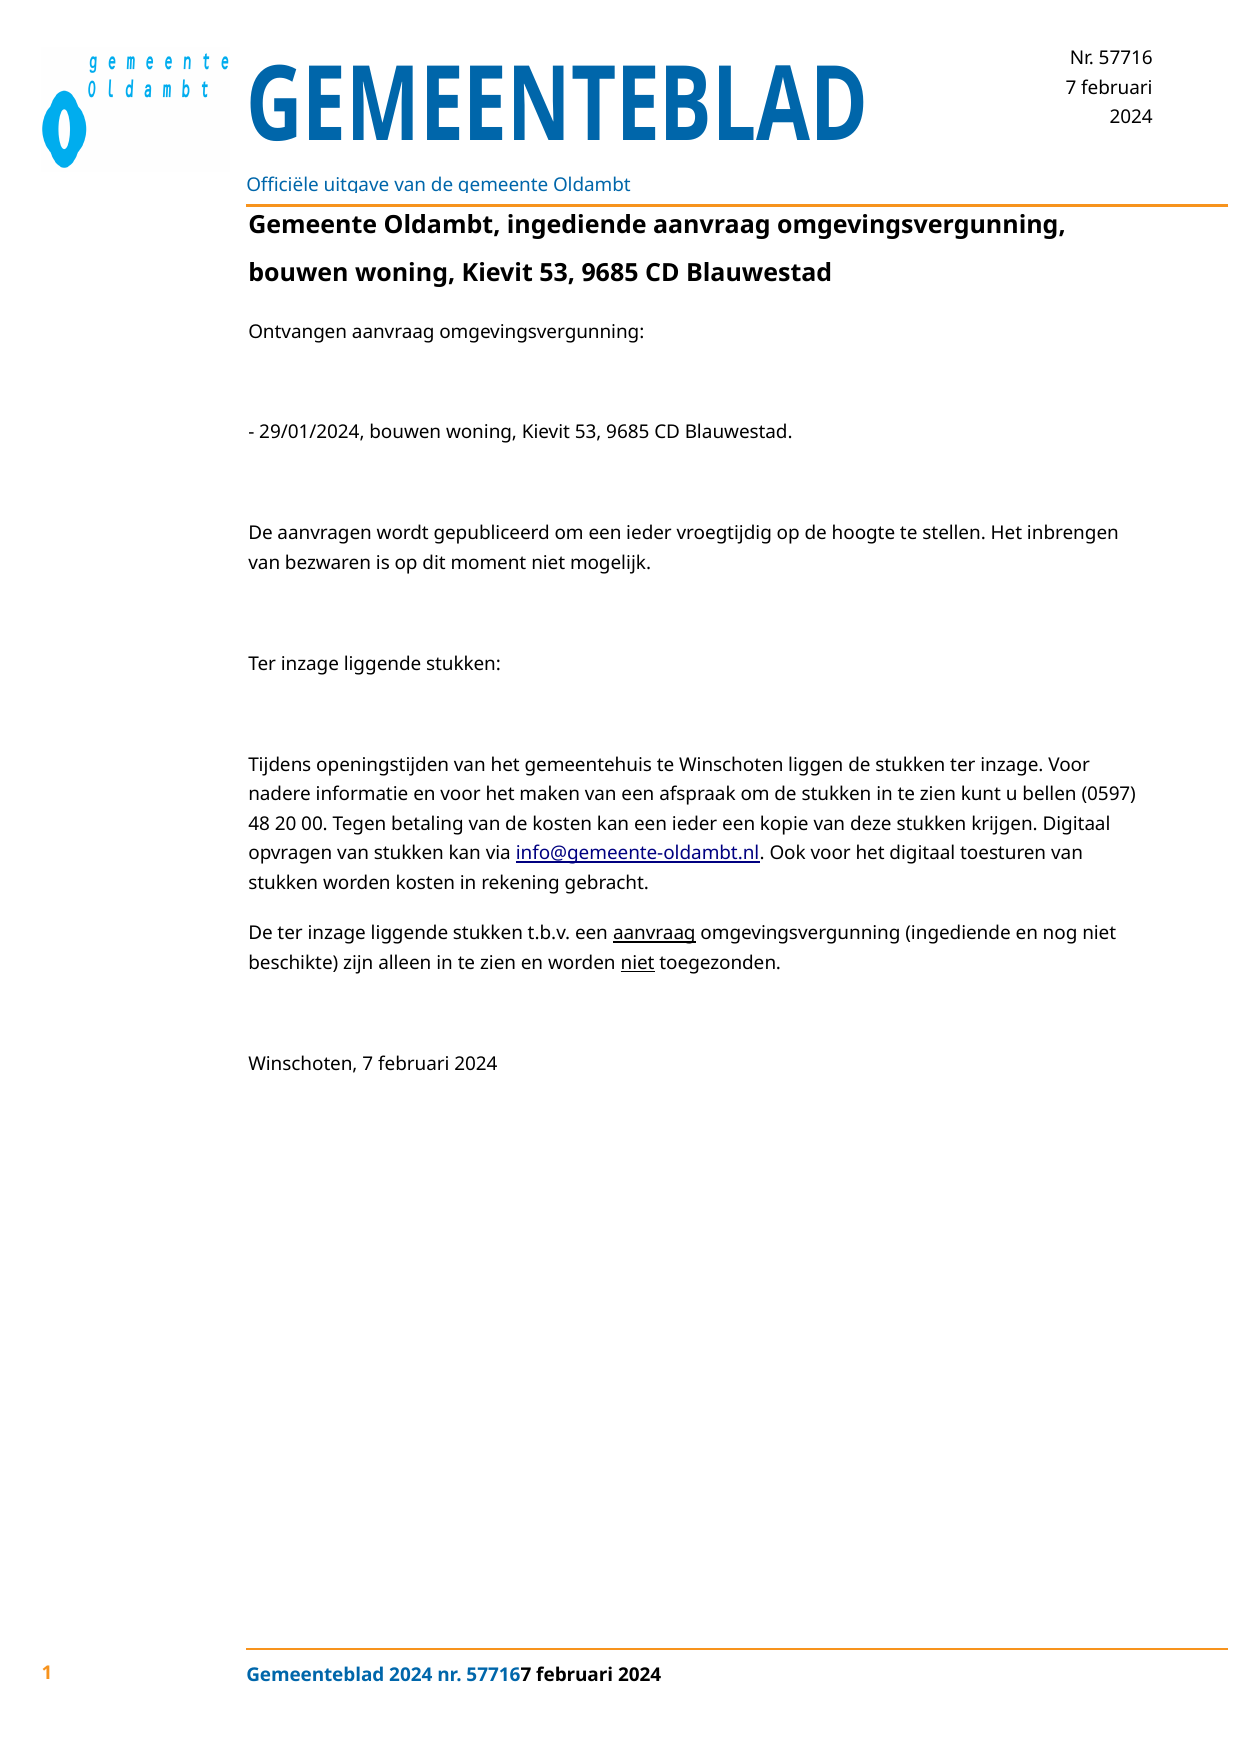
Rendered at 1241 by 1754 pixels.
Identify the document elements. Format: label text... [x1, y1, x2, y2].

text Tijdens openingstijden van het gemeentehuis te Winschoten liggen de stukken ter inzage. Voor nadere informatie en voor het maken van een afspraak om de stukken in te zien kunt u bellen (0597) 48 20 00. Tegen betaling van de kosten kan een ieder een kopie van deze stukken krijgen. Digitaal opvragen van stukken kan via info@gemeente-oldambt.nl. Ook voor het digitaal toesturen van stukken worden kosten in rekening gebracht. [248, 751, 1152, 895]
text - 29/01/2024, bouwen woning, Kievit 53, 9685 CD Blauwestad. [248, 419, 1152, 444]
text Winschoten, 7 februari 2024 [248, 1050, 1152, 1076]
text Ontvangen aanvraag omgevingsvergunning: [248, 318, 1152, 344]
text De ter inzage liggende stukken t.b.v. een aanvraag omgevingsvergunning (ingediende en nog niet beschikte) zijn alleen in te zien en worden niet toegezonden. [248, 919, 1152, 975]
picture [41, 47, 231, 172]
text De aanvragen wordt gepubliceerd om een ieder vroegtijdig op de hoogte te stellen. Het inbrengen van bezwaren is op dit moment niet mogelijk. [248, 519, 1152, 575]
text Ter inzage liggende stukken: [248, 650, 1152, 676]
text Gemeente Oldambt, ingediende aanvraag omgevingsvergunning, bouwen woning, Kievit 53, 9685 CD Blauwestad [248, 207, 1152, 288]
